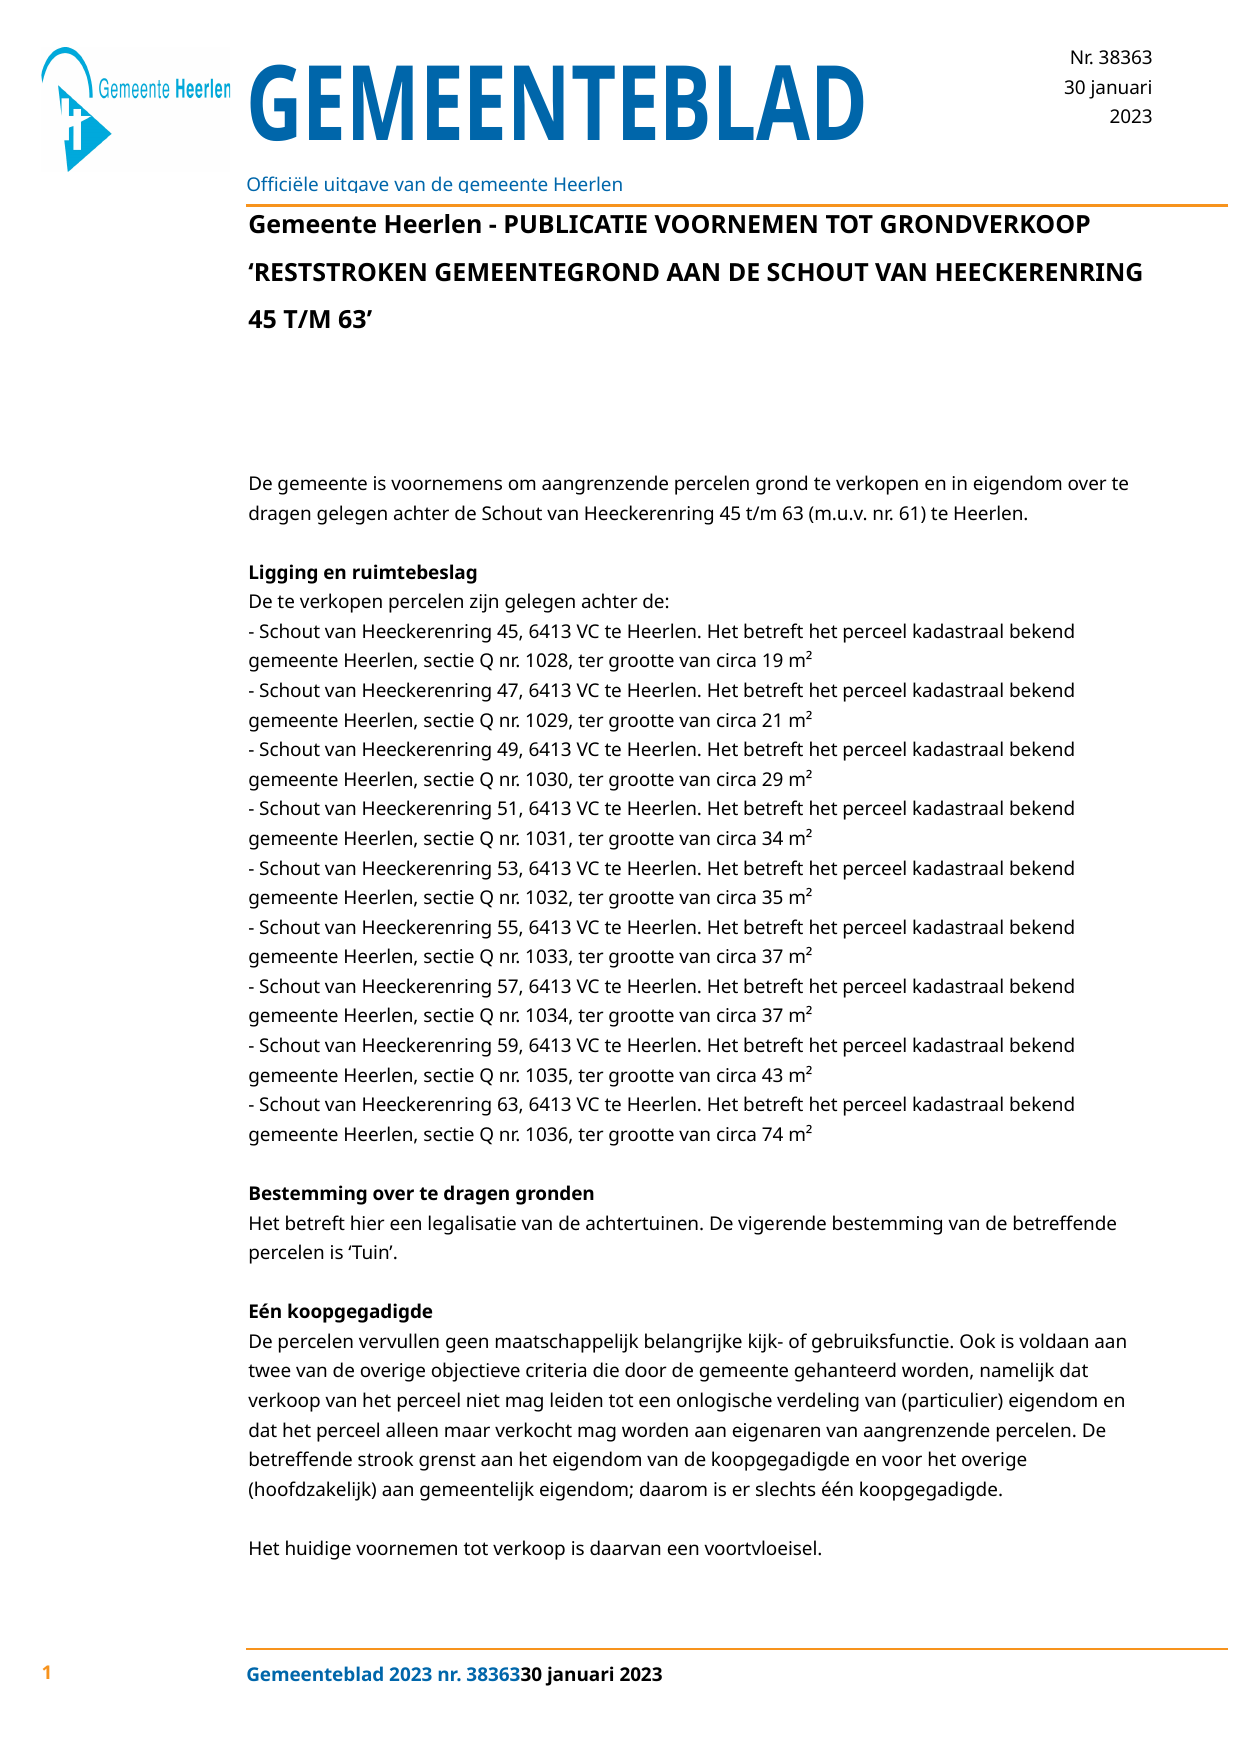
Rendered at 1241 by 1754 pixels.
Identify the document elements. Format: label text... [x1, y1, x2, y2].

picture [41, 47, 231, 172]
text - Schout van Heeckerenring 63, 6413 VC te Heerlen. Het betreft het perceel kadastraal bekend gemeente Heerlen, sectie Q nr. 1036, ter grootte van circa 74 m² [248, 1091, 1152, 1147]
text - Schout van Heeckerenring 55, 6413 VC te Heerlen. Het betreft het perceel kadastraal bekend gemeente Heerlen, sectie Q nr. 1033, ter grootte van circa 37 m² [248, 914, 1152, 969]
picture [41, 47, 59, 70]
text Het betreft hier een legalisatie van de achtertuinen. De vigerende bestemming van de betreffende percelen is ‘Tuin’. [248, 1210, 1152, 1265]
text Bestemming over te dragen gronden [248, 1180, 1152, 1206]
text - Schout van Heeckerenring 51, 6413 VC te Heerlen. Het betreft het perceel kadastraal bekend gemeente Heerlen, sectie Q nr. 1031, ter grootte van circa 34 m² [248, 796, 1152, 851]
text De gemeente is voornemens om aangrenzende percelen grond te verkopen en in eigendom over te dragen gelegen achter de Schout van Heeckerenring 45 t/m 63 (m.u.v. nr. 61) te Heerlen. [248, 470, 1152, 525]
text De percelen vervullen geen maatschappelijk belangrijke kijk- of gebruiksfunctie. Ook is voldaan aan twee van de overige objectieve criteria die door de gemeente gehanteerd worden, namelijk dat verkoop van het perceel niet mag leiden tot een onlogische verdeling van (particulier) eigendom en dat het perceel alleen maar verkocht mag worden aan eigenaren van aangrenzende percelen. De betreffende strook grenst aan het eigendom van de koopgegadigde en voor het overige (hoofdzakelijk) aan gemeentelijk eigendom; daarom is er slechts één koopgegadigde. [248, 1328, 1152, 1502]
text - Schout van Heeckerenring 53, 6413 VC te Heerlen. Het betreft het perceel kadastraal bekend gemeente Heerlen, sectie Q nr. 1032, ter grootte van circa 35 m² [248, 855, 1152, 910]
text Eén koopgegadigde [248, 1298, 1152, 1324]
text Het huidige voornemen tot verkoop is daarvan een voortvloeisel. [248, 1535, 1152, 1561]
text - Schout van Heeckerenring 57, 6413 VC te Heerlen. Het betreft het perceel kadastraal bekend gemeente Heerlen, sectie Q nr. 1034, ter grootte van circa 37 m² [248, 973, 1152, 1028]
text De te verkopen percelen zijn gelegen achter de: [248, 588, 1152, 614]
text Ligging en ruimtebeslag [248, 559, 1152, 584]
text - Schout van Heeckerenring 49, 6413 VC te Heerlen. Het betreft het perceel kadastraal bekend gemeente Heerlen, sectie Q nr. 1030, ter grootte van circa 29 m² [248, 736, 1152, 792]
text - Schout van Heeckerenring 59, 6413 VC te Heerlen. Het betreft het perceel kadastraal bekend gemeente Heerlen, sectie Q nr. 1035, ter grootte van circa 43 m² [248, 1032, 1152, 1087]
text Gemeente Heerlen - PUBLICATIE VOORNEMEN TOT GRONDVERKOOP ‘RESTSTROKEN GEMEENTEGROND AAN DE SCHOUT VAN HEECKERENRING 45 T/M 63’ [248, 207, 1152, 336]
text - Schout van Heeckerenring 45, 6413 VC te Heerlen. Het betreft het perceel kadastraal bekend gemeente Heerlen, sectie Q nr. 1028, ter grootte van circa 19 m² [248, 618, 1152, 673]
text - Schout van Heeckerenring 47, 6413 VC te Heerlen. Het betreft het perceel kadastraal bekend gemeente Heerlen, sectie Q nr. 1029, ter grootte van circa 21 m² [248, 677, 1152, 732]
